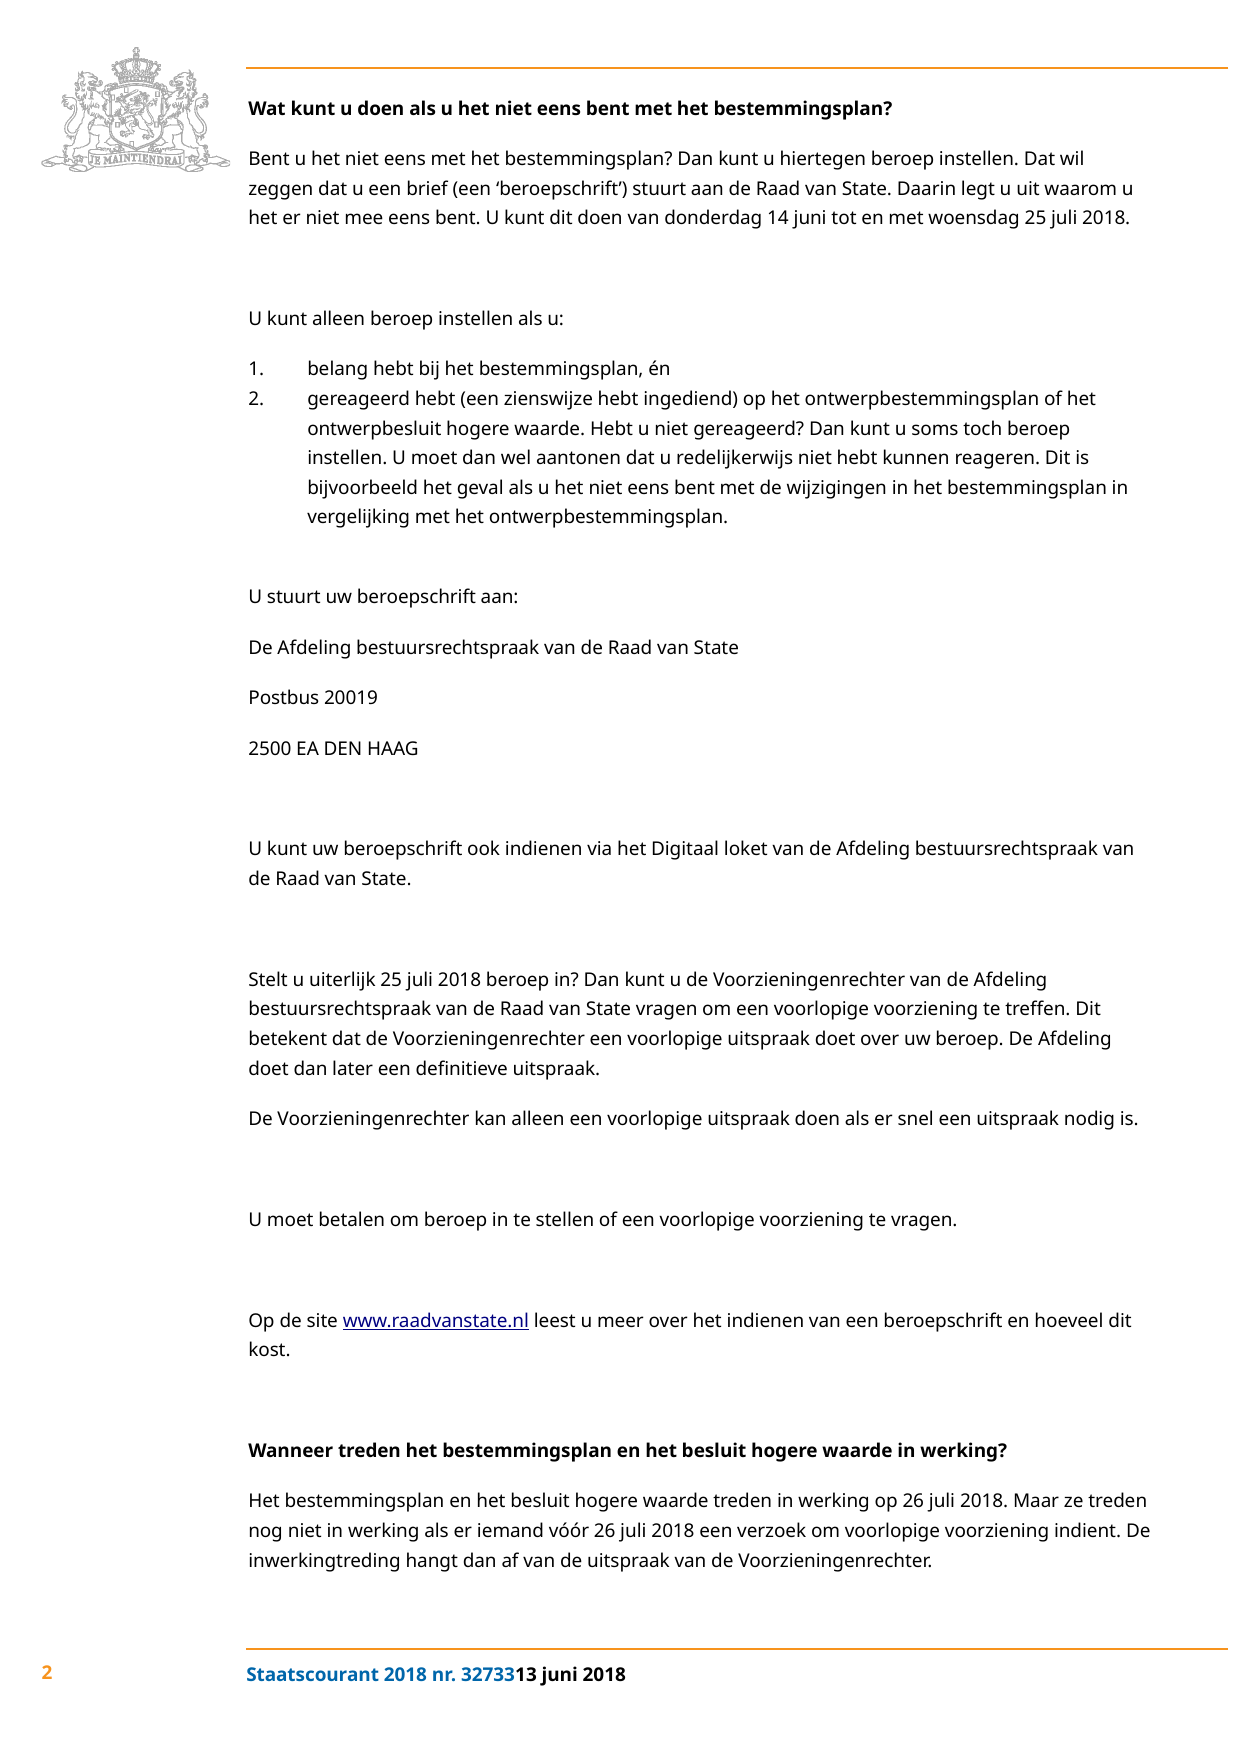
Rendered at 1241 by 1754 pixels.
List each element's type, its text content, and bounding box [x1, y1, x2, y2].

list belang hebt bij het bestemmingsplan, én [248, 356, 1152, 381]
text 2500 EA DEN HAAG [248, 735, 1152, 761]
text Wat kunt u doen als u het niet eens bent met het bestemmingsplan? [248, 95, 1152, 121]
text Stelt u uiterlijk 25 juli 2018 beroep in? Dan kunt u de Voorzieningenrechter van de Afdeling bestuursrechtspraak van de Raad van State vragen om een voorlopige voorziening te treffen. Dit betekent dat de Voorzieningenrechter een voorlopige uitspraak doet over uw beroep. De Afdeling doet dan later een definitieve uitspraak. [248, 966, 1152, 1081]
text Postbus 20019 [248, 684, 1152, 710]
text De Voorzieningenrechter kan alleen een voorlopige uitspraak doen als er snel een uitspraak nodig is. [248, 1105, 1152, 1131]
text Wanneer treden het bestemmingsplan en het besluit hogere waarde in werking? [248, 1437, 1152, 1463]
picture [41, 47, 231, 172]
text Bent u het niet eens met het bestemmingsplan? Dan kunt u hiertegen beroep instellen. Dat wil zeggen dat u een brief (een ‘beroepschrift’) stuurt aan de Raad van State. Daarin legt u uit waarom u het er niet mee eens bent. U kunt dit doen van donderdag 14 juni tot en met woensdag 25 juli 2018. [248, 145, 1152, 230]
text Het bestemmingsplan en het besluit hogere waarde treden in werking op 26 juli 2018. Maar ze treden nog niet in werking als er iemand vóór 26 juli 2018 een verzoek om voorlopige voorziening indient. De inwerkingtreding hangt dan af van de uitspraak van de Voorzieningenrechter. [248, 1488, 1152, 1573]
list gereageerd hebt (een zienswijze hebt ingediend) op het ontwerpbestemmingsplan of het ontwerpbesluit hogere waarde. Hebt u niet gereageerd? Dan kunt u soms toch beroep instellen. U moet dan wel aantonen dat u redelijkerwijs niet hebt kunnen reageren. Dit is bijvoorbeeld het geval als u het niet eens bent met de wijzigingen in het bestemmingsplan in vergelijking met het ontwerpbestemmingsplan. [248, 385, 1152, 529]
text U kunt uw beroepschrift ook indienen via het Digitaal loket van de Afdeling bestuursrechtspraak van de Raad van State. [248, 836, 1152, 891]
text U stuurt uw beroepschrift aan: [248, 583, 1152, 609]
text Op de site www.raadvanstate.nl leest u meer over het indienen van een beroepschrift en hoeveel dit kost. [248, 1307, 1152, 1362]
text U kunt alleen beroep instellen als u: [248, 305, 1152, 331]
text De Afdeling bestuursrechtspraak van de Raad van State [248, 634, 1152, 660]
text U moet betalen om beroep in te stellen of een voorlopige voorziening te vragen. [248, 1206, 1152, 1232]
